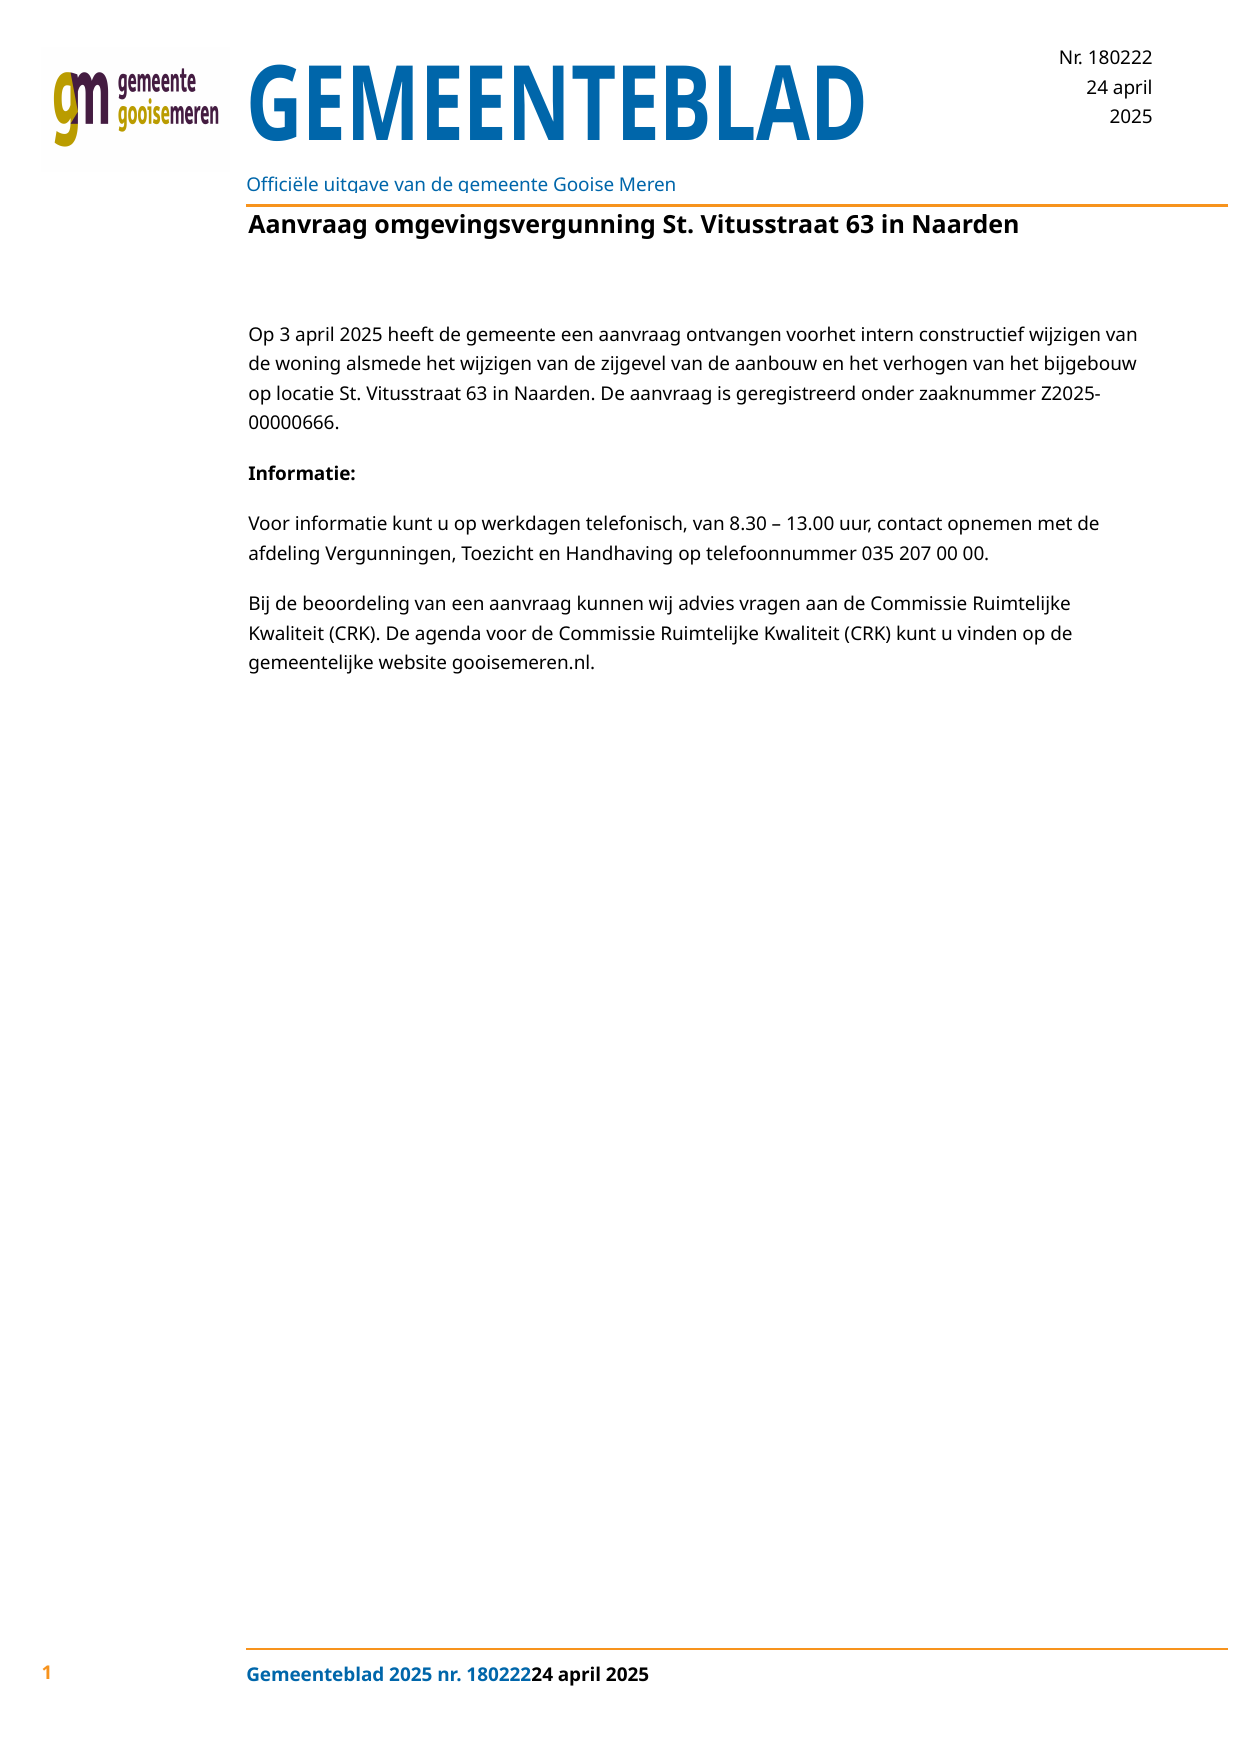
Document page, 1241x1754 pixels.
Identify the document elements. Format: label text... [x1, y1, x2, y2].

text Informatie: [248, 460, 1152, 486]
text Bij de beoordeling van een aanvraag kunnen wij advies vragen aan de Commissie Ruimtelijke Kwaliteit (CRK). De agenda voor de Commissie Ruimtelijke Kwaliteit (CRK) kunt u vinden op de gemeentelijke website gooisemeren.nl. [248, 590, 1152, 675]
text Aanvraag omgevingsvergunning St. Vitusstraat 63 in Naarden [248, 207, 1152, 241]
picture [41, 47, 231, 172]
text Voor informatie kunt u op werkdagen telefonisch, van 8.30 – 13.00 uur, contact opnemen met de afdeling Vergunningen, Toezicht en Handhaving op telefoonnummer 035 207 00 00. [248, 510, 1152, 566]
text Op 3 april 2025 heeft de gemeente een aanvraag ontvangen voorhet intern constructief wijzigen van de woning alsmede het wijzigen van de zijgevel van de aanbouw en het verhogen van het bijgebouw op locatie St. Vitusstraat 63 in Naarden. De aanvraag is geregistreerd onder zaaknummer Z2025-00000666. [248, 321, 1152, 435]
